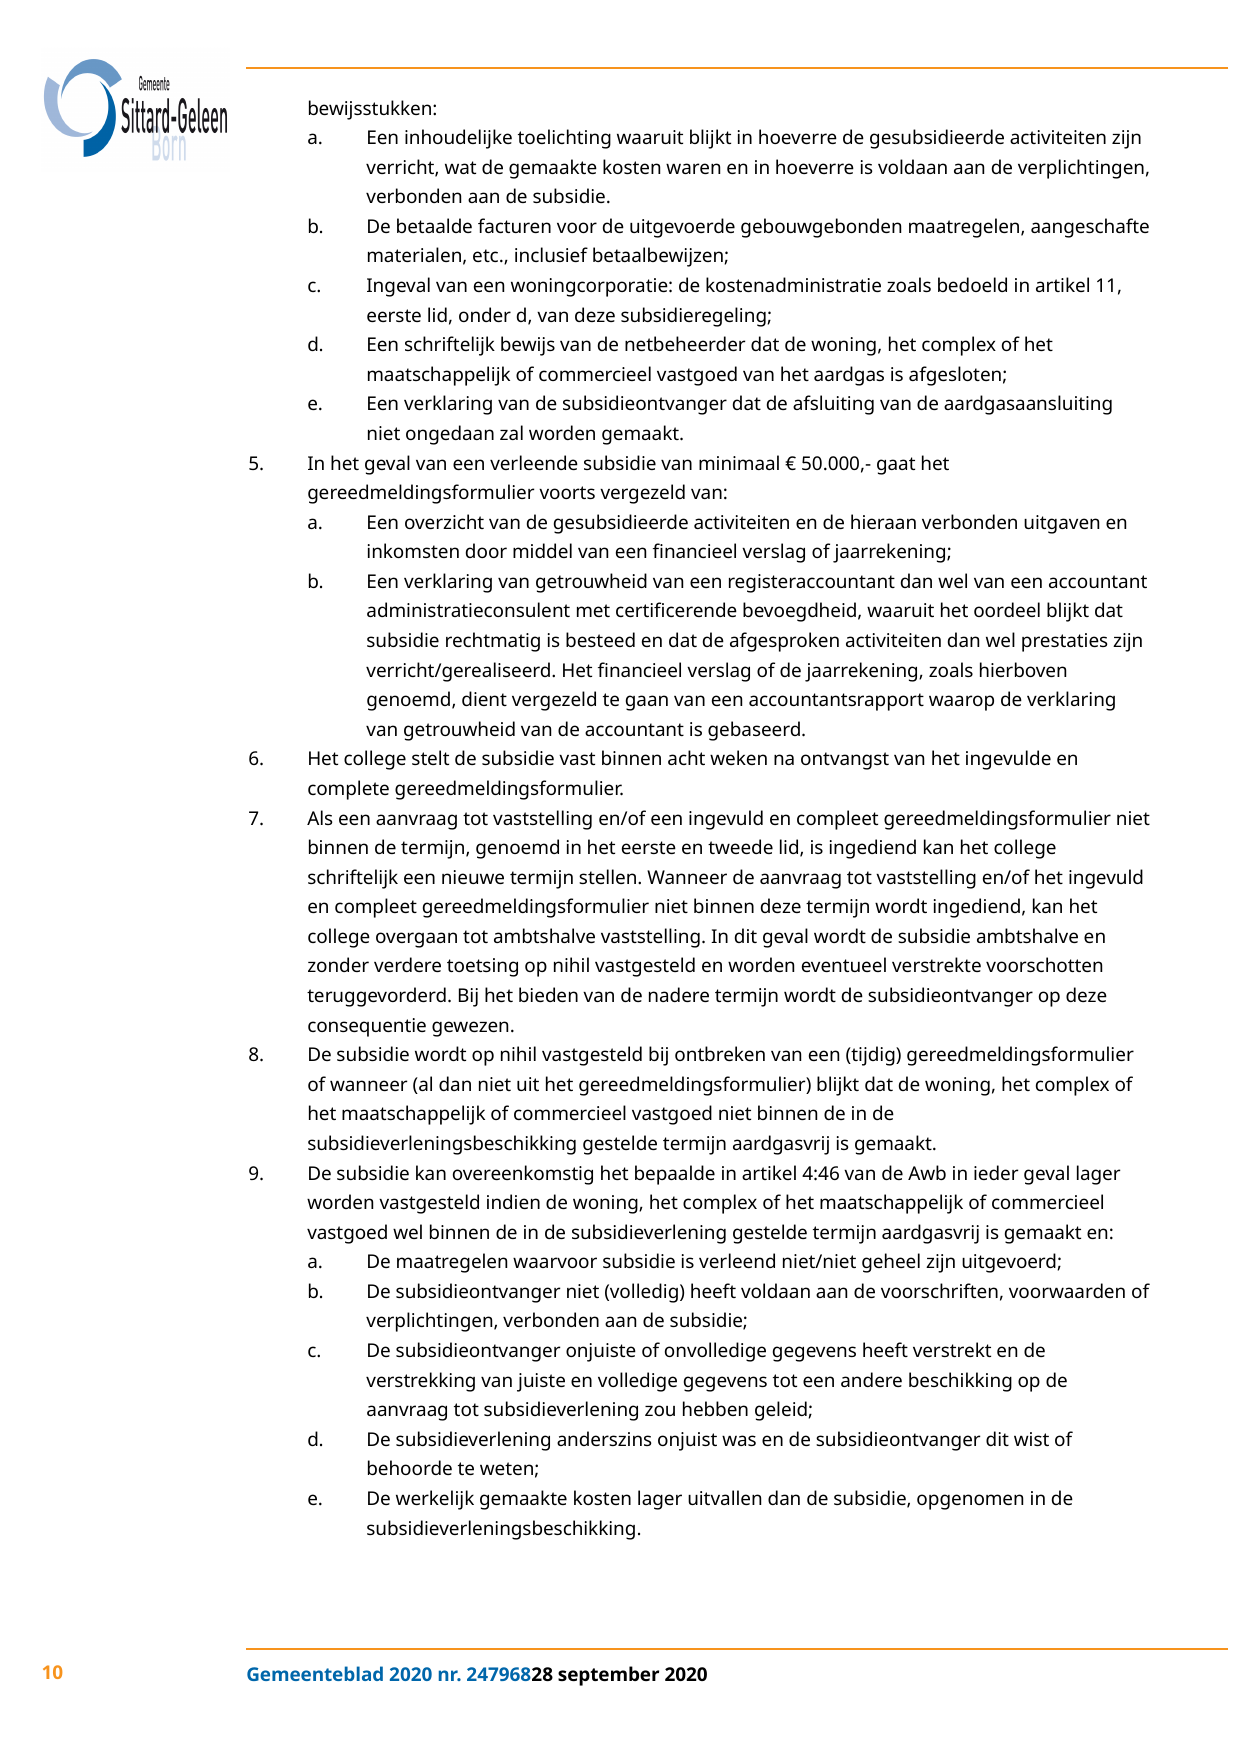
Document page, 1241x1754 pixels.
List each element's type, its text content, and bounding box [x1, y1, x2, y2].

list Als een aanvraag tot vaststelling en/of een ingevuld en compleet gereedmeldingsformulier niet binnen de termijn, genoemd in het eerste en tweede lid, is ingediend kan het college schriftelijk een nieuwe termijn stellen. Wanneer de aanvraag tot vaststelling en/of het ingevuld en compleet gereedmeldingsformulier niet binnen deze termijn wordt ingediend, kan het college overgaan tot ambtshalve vaststelling. In dit geval wordt de subsidie ambtshalve en zonder verdere toetsing op nihil vastgesteld en worden eventueel verstrekte voorschotten teruggevorderd. Bij het bieden van de nadere termijn wordt de subsidieontvanger op deze consequentie gewezen. [248, 805, 1152, 1038]
list Een verklaring van de subsidieontvanger dat de afsluiting van de aardgasaansluiting niet ongedaan zal worden gemaakt. [307, 391, 1152, 446]
list Een inhoudelijke toelichting waaruit blijkt in hoeverre de gesubsidieerde activiteiten zijn verricht, wat de gemaakte kosten waren en in hoeverre is voldaan aan de verplichtingen, verbonden aan de subsidie. [307, 124, 1152, 209]
picture [41, 47, 231, 172]
list Een schriftelijk bewijs van de netbeheerder dat de woning, het complex of het maatschappelijk of commercieel vastgoed van het aardgas is afgesloten; [307, 331, 1152, 387]
list Een verklaring van getrouwheid van een registeraccountant dan wel van een accountant administratieconsulent met certificerende bevoegdheid, waaruit het oordeel blijkt dat subsidie rechtmatig is besteed en dat de afgesproken activiteiten dan wel prestaties zijn verricht/gerealiseerd. Het financieel verslag of de jaarrekening, zoals hierboven genoemd, dient vergezeld te gaan van een accountantsrapport waarop de verklaring van getrouwheid van de accountant is gebaseerd. [307, 568, 1152, 742]
list De maatregelen waarvoor subsidie is verleend niet/niet geheel zijn uitgevoerd; [307, 1248, 1152, 1274]
list De subsidie kan overeenkomstig het bepaalde in artikel 4:46 van de Awb in ieder geval lager worden vastgesteld indien de woning, het complex of het maatschappelijk of commercieel vastgoed wel binnen de in de subsidieverlening gestelde termijn aardgasvrij is gemaakt en: [248, 1160, 1152, 1245]
list De subsidie wordt op nihil vastgesteld bij ontbreken van een (tijdig) gereedmeldingsformulier of wanneer (al dan niet uit het gereedmeldingsformulier) blijkt dat de woning, het complex of het maatschappelijk of commercieel vastgoed niet binnen de in de subsidieverleningsbeschikking gestelde termijn aardgasvrij is gemaakt. [248, 1041, 1152, 1156]
list De subsidieverlening anderszins onjuist was en de subsidieontvanger dit wist of behoorde te weten; [307, 1426, 1152, 1481]
list De subsidieontvanger niet (volledig) heeft voldaan aan de voorschriften, voorwaarden of verplichtingen, verbonden aan de subsidie; [307, 1278, 1152, 1333]
list In het geval van een verleende subsidie van minimaal € 50.000,- gaat het gereedmeldingsformulier voorts vergezeld van: [248, 450, 1152, 505]
list De betaalde facturen voor de uitgevoerde gebouwgebonden maatregelen, aangeschafte materialen, etc., inclusief betaalbewijzen; [307, 213, 1152, 268]
list De werkelijk gemaakte kosten lager uitvallen dan de subsidie, opgenomen in de subsidieverleningsbeschikking. [307, 1485, 1152, 1541]
list Het college stelt de subsidie vast binnen acht weken na ontvangst van het ingevulde en complete gereedmeldingsformulier. [248, 746, 1152, 801]
list Ingeval van een woningcorporatie: de kostenadministratie zoals bedoeld in artikel 11, eerste lid, onder d, van deze subsidieregeling; [307, 272, 1152, 328]
list bewijsstukken: [248, 95, 1152, 121]
list Een overzicht van de gesubsidieerde activiteiten en de hieraan verbonden uitgaven en inkomsten door middel van een financieel verslag of jaarrekening; [307, 509, 1152, 564]
list De subsidieontvanger onjuiste of onvolledige gegevens heeft verstrekt en de verstrekking van juiste en volledige gegevens tot een andere beschikking op de aanvraag tot subsidieverlening zou hebben geleid; [307, 1337, 1152, 1422]
